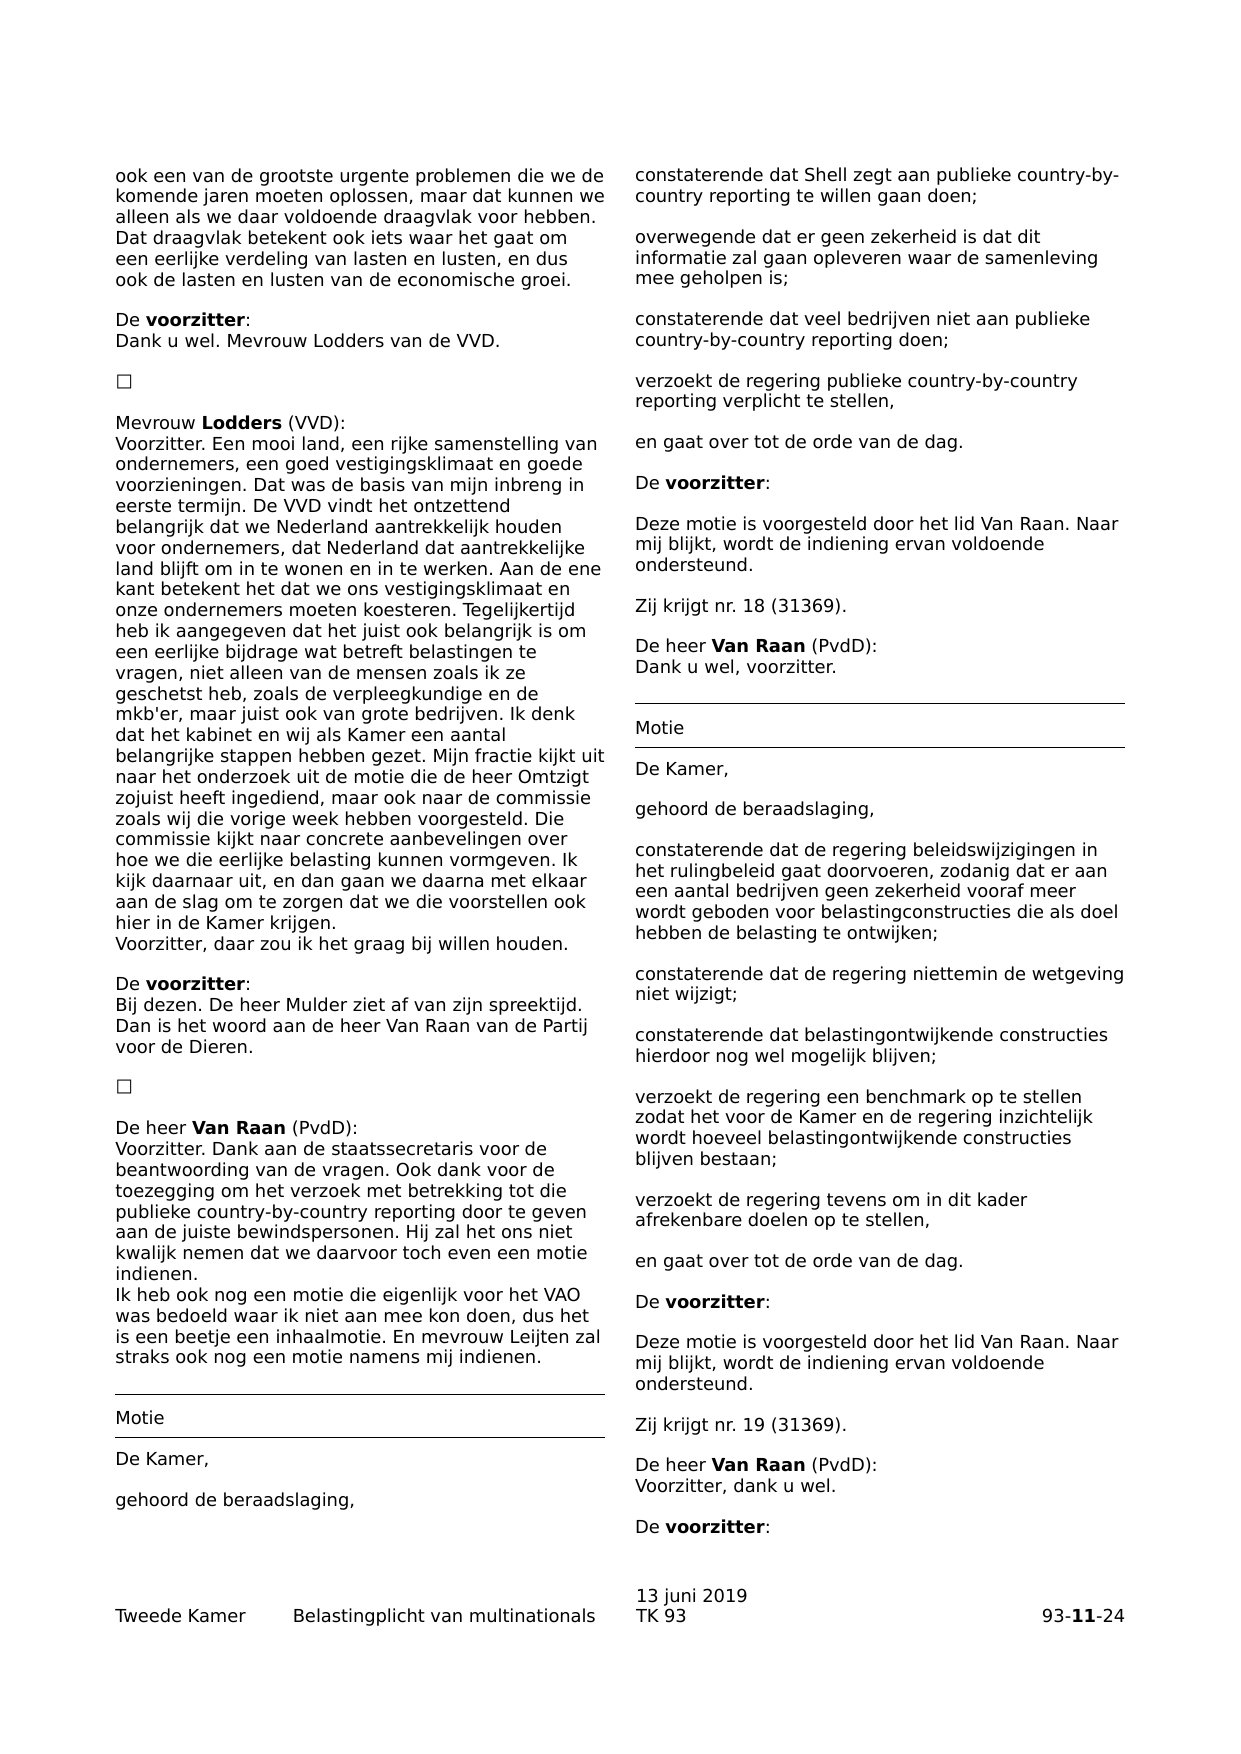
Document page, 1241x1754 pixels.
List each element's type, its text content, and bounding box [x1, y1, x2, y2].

text De voorzitter: [115, 310, 605, 331]
text Deze motie is voorgesteld door het lid Van Raan. Naar mij blijkt, wordt de indiening ervan voldoende ondersteund. [635, 513, 1125, 576]
text De voorzitter: [635, 1517, 1125, 1537]
text Bij dezen. De heer Mulder ziet af van zijn spreektijd. Dan is het woord aan de heer Van Raan van de Partij voor de Dieren. [115, 995, 605, 1057]
text Mevrouw Lodders (VVD): [115, 413, 605, 433]
text ook een van de grootste urgente problemen die we de komende jaren moeten oplossen, maar dat kunnen we alleen als we daar voldoende draagvlak voor hebben. Dat draagvlak betekent ook iets waar het gaat om een eerlijke verdeling van lasten en lusten, en dus ook de lasten en lusten van de economische groei. [115, 165, 605, 290]
text constaterende dat de regering niettemin de wetgeving niet wijzigt; [635, 963, 1125, 1005]
text Voorzitter. Een mooi land, een rijke samenstelling van ondernemers, een goed vestigingsklimaat en goede voorzieningen. Dat was de basis van mijn inbreng in eerste termijn. De VVD vindt het ontzettend belangrijk dat we Nederland aantrekkelijk houden voor ondernemers, dat Nederland dat aantrekkelijke land blijft om in te wonen en in te werken. Aan de ene kant betekent het dat we ons vestigingsklimaat en onze ondernemers moeten koesteren. Tegelijkertijd heb ik aangegeven dat het juist ook belangrijk is om een eerlijke bijdrage wat betreft belastingen te vragen, niet alleen van de mensen zoals ik ze geschetst heb, zoals de verpleegkundige en de mkb'er, maar juist ook van grote bedrijven. Ik denk dat het kabinet en wij als Kamer een aantal belangrijke stappen hebben gezet. Mijn fractie kijkt uit naar het onderzoek uit de motie die de heer Omtzigt zojuist heeft ingediend, maar ook naar de commissie zoals wij die vorige week hebben voorgesteld. Die commissie kijkt naar concrete aanbevelingen over hoe we die eerlijke belasting kunnen vormgeven. Ik kijk daarnaar uit, en dan gaan we daarna met elkaar aan de slag om te zorgen dat we die voorstellen ook hier in de Kamer krijgen. [115, 433, 605, 933]
text overwegende dat er geen zekerheid is dat dit informatie zal gaan opleveren waar de samenleving mee geholpen is; [635, 227, 1125, 289]
text Voorzitter. Dank aan de staatssecretaris voor de beantwoording van de vragen. Ook dank voor de toezegging om het verzoek met betrekking tot die publieke country-by-country reporting door te geven aan de juiste bewindspersonen. Hij zal het ons niet kwalijk nemen dat we daarvoor toch even een motie indienen. [115, 1139, 605, 1285]
text De voorzitter: [635, 1292, 1125, 1312]
text gehoord de beraadslaging, [635, 799, 1125, 820]
text constaterende dat veel bedrijven niet aan publieke country-by-country reporting doen; [635, 309, 1125, 350]
text constaterende dat Shell zegt aan publieke country-by-country reporting te willen gaan doen; [635, 165, 1125, 207]
text Zij krijgt nr. 19 (31369). [635, 1414, 1125, 1435]
text verzoekt de regering een benchmark op te stellen zodat het voor de Kamer en de regering inzichtelijk wordt hoeveel belastingontwijkende constructies blijven bestaan; [635, 1086, 1125, 1169]
text Motie [635, 718, 1125, 738]
text constaterende dat belastingontwijkende constructies hierdoor nog wel mogelijk blijven; [635, 1025, 1125, 1066]
text verzoekt de regering publieke country-by-country reporting verplicht te stellen, [635, 370, 1125, 412]
text De voorzitter: [115, 974, 605, 995]
text De heer Van Raan (PvdD): [635, 1455, 1125, 1476]
text Ik heb ook nog een motie die eigenlijk voor het VAO was bedoeld waar ik niet aan mee kon doen, dus het is een beetje een inhaalmotie. En mevrouw Leijten zal straks ook nog een motie namens mij indienen. [115, 1285, 605, 1368]
text ⬜ [115, 1077, 605, 1098]
text De Kamer, [115, 1449, 605, 1469]
text en gaat over tot de orde van de dag. [635, 432, 1125, 453]
text De heer Van Raan (PvdD): [115, 1118, 605, 1139]
text Voorzitter, daar zou ik het graag bij willen houden. [115, 933, 605, 954]
text gehoord de beraadslaging, [115, 1489, 605, 1510]
text Zij krijgt nr. 18 (31369). [635, 596, 1125, 616]
text Deze motie is voorgesteld door het lid Van Raan. Naar mij blijkt, wordt de indiening ervan voldoende ondersteund. [635, 1332, 1125, 1394]
text Dank u wel, voorzitter. [635, 657, 1125, 678]
text De Kamer, [635, 758, 1125, 779]
text verzoekt de regering tevens om in dit kader afrekenbare doelen op te stellen, [635, 1189, 1125, 1231]
text Voorzitter, dank u wel. [635, 1476, 1125, 1497]
text Motie [115, 1408, 605, 1429]
text constaterende dat de regering beleidswijzigingen in het rulingbeleid gaat doorvoeren, zodanig dat er aan een aantal bedrijven geen zekerheid vooraf meer wordt geboden voor belastingconstructies die als doel hebben de belasting te ontwijken; [635, 840, 1125, 943]
text De heer Van Raan (PvdD): [635, 636, 1125, 657]
text Dank u wel. Mevrouw Lodders van de VVD. [115, 331, 605, 352]
text en gaat over tot de orde van de dag. [635, 1251, 1125, 1272]
text ⬜ [115, 372, 605, 393]
text De voorzitter: [635, 473, 1125, 493]
